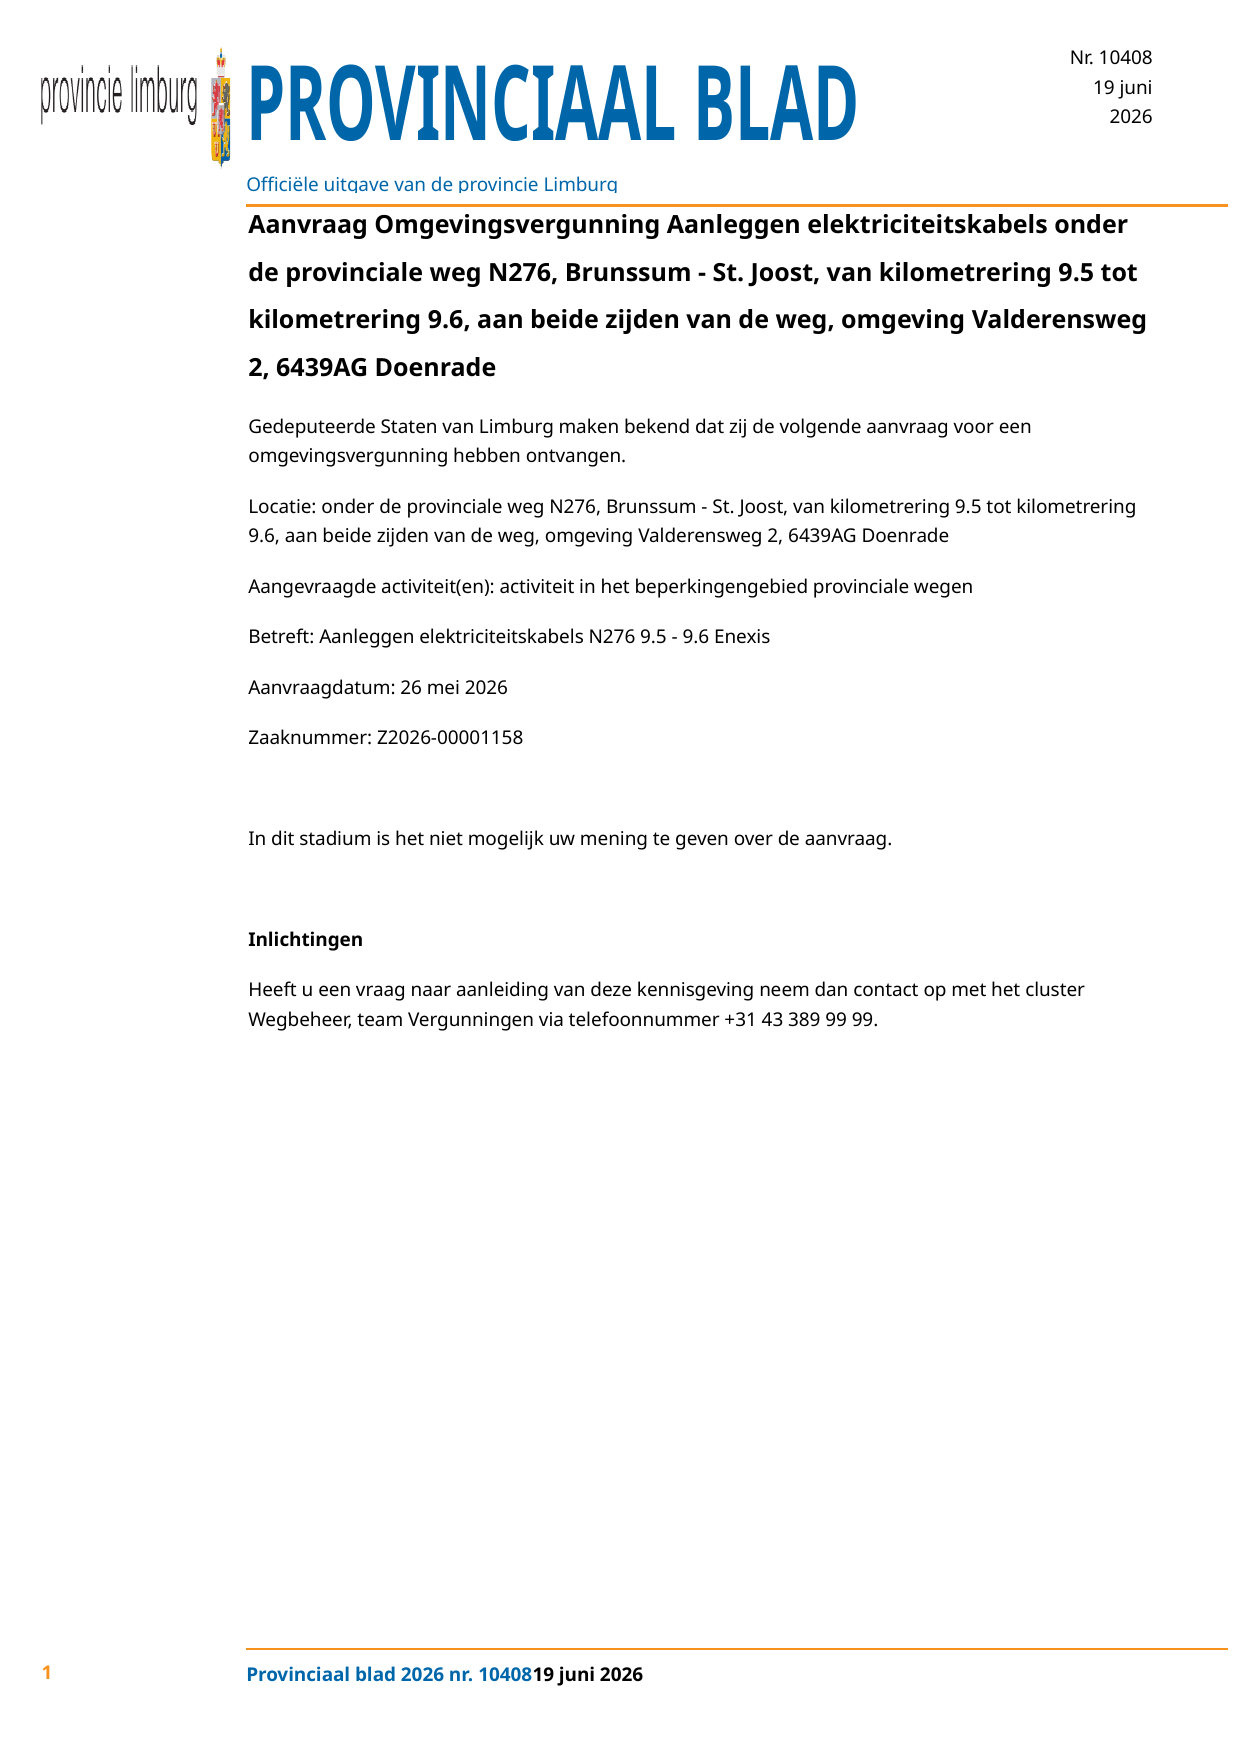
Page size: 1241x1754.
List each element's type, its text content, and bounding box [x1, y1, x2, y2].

text Zaaknummer: Z2026-00001158 [248, 724, 1152, 750]
text Gedeputeerde Staten van Limburg maken bekend dat zij de volgende aanvraag voor een omgevingsvergunning hebben ontvangen. [248, 413, 1152, 468]
text Aanvraagdatum: 26 mei 2026 [248, 674, 1152, 700]
text Aangevraagde activiteit(en): activiteit in het beperkingengebied provinciale wegen [248, 573, 1152, 599]
text Aanvraag Omgevingsvergunning Aanleggen elektriciteitskabels onder de provinciale weg N276, Brunssum - St. Joost, van kilometrering 9.5 tot kilometrering 9.6, aan beide zijden van de weg, omgeving Valderensweg 2, 6439AG Doenrade [248, 207, 1152, 384]
picture [41, 47, 231, 172]
text Heeft u een vraag naar aanleiding van deze kennisgeving neem dan contact op met het cluster Wegbeheer, team Vergunningen via telefoonnummer +31 43 389 99 99. [248, 976, 1152, 1032]
text Betreft: Aanleggen elektriciteitskabels N276 9.5 - 9.6 Enexis [248, 623, 1152, 649]
text Inlichtingen [248, 926, 1152, 952]
text Locatie: onder de provinciale weg N276, Brunssum - St. Joost, van kilometrering 9.5 tot kilometrering 9.6, aan beide zijden van de weg, omgeving Valderensweg 2, 6439AG Doenrade [248, 493, 1152, 548]
text In dit stadium is het niet mogelijk uw mening te geven over de aanvraag. [248, 825, 1152, 851]
